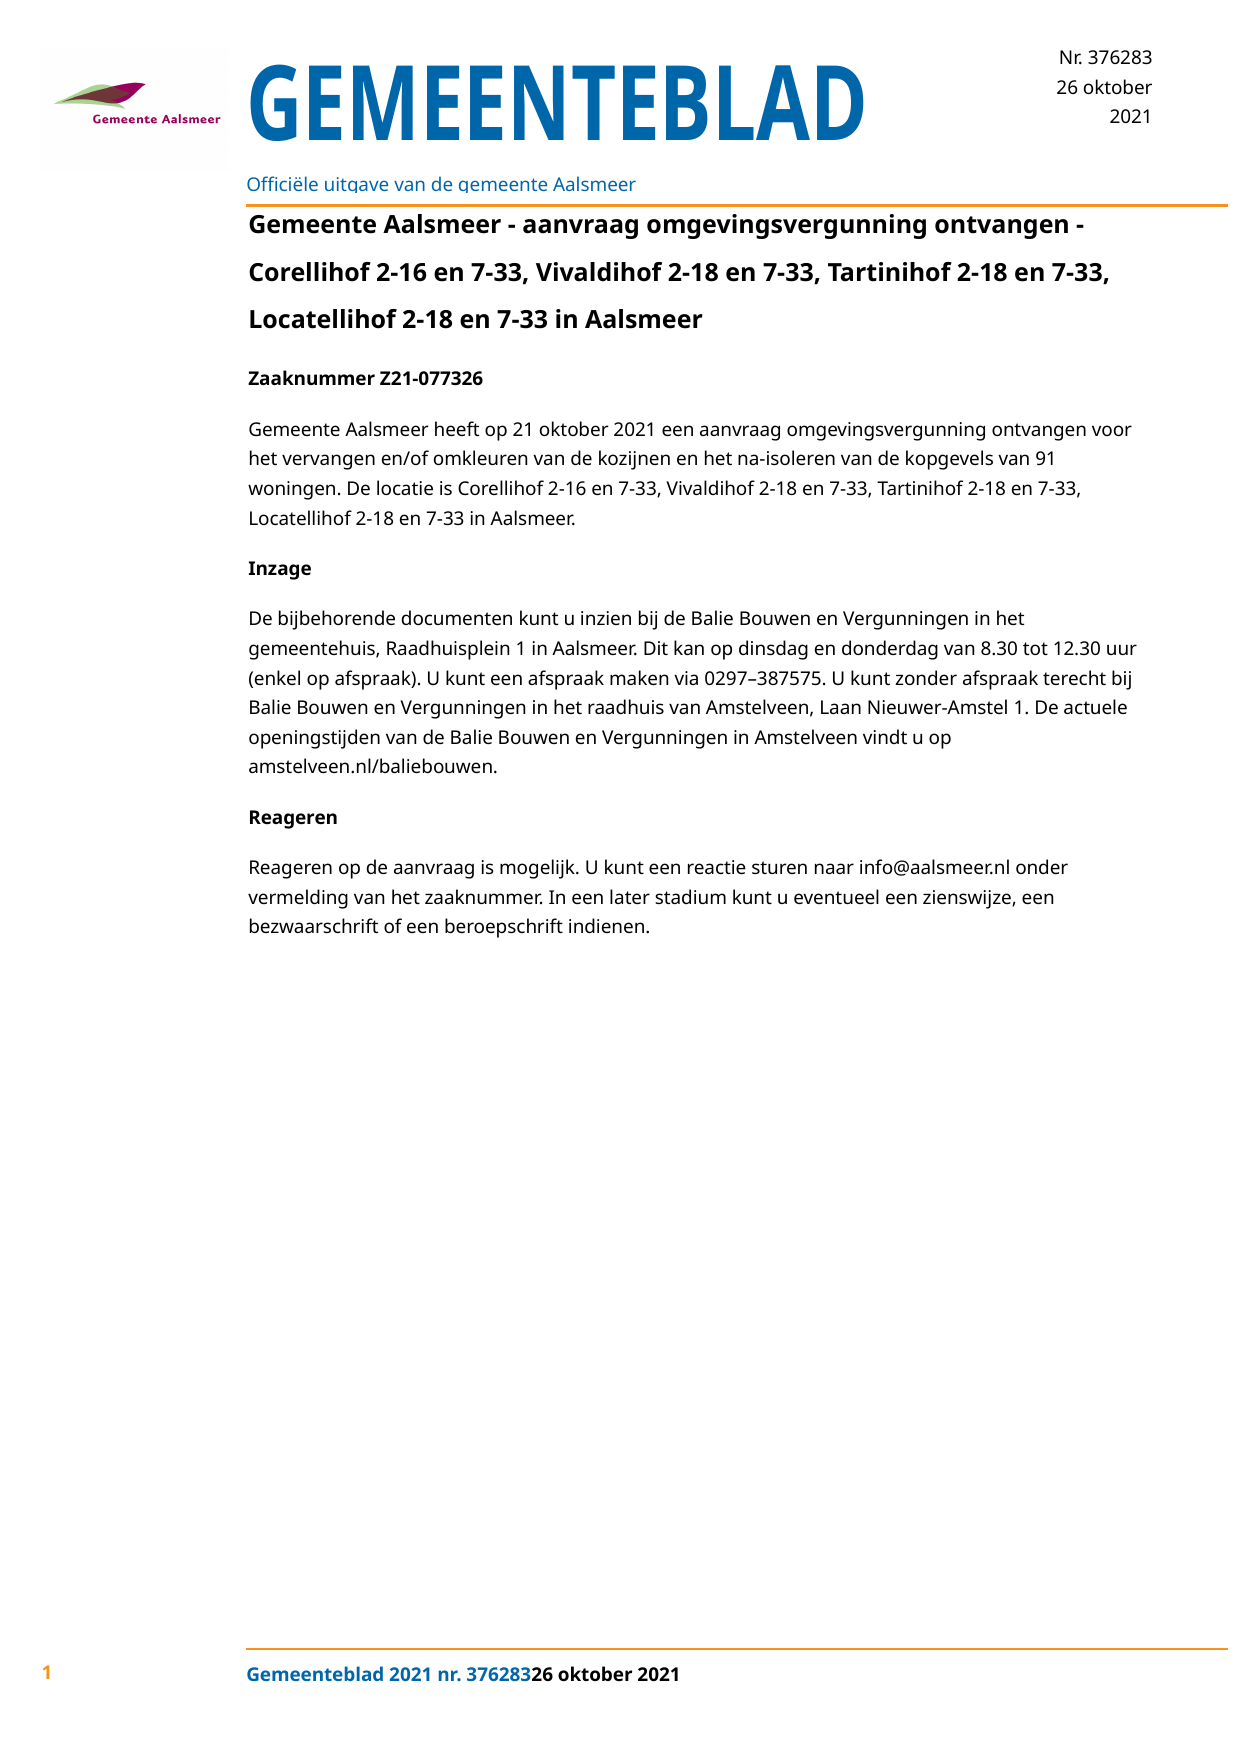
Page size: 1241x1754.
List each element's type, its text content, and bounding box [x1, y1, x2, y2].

text Gemeente Aalsmeer heeft op 21 oktober 2021 een aanvraag omgevingsvergunning ontvangen voor het vervangen en/of omkleuren van de kozijnen en het na-isoleren van de kopgevels van 91 woningen. De locatie is Corellihof 2-16 en 7-33, Vivaldihof 2-18 en 7-33, Tartinihof 2-18 en 7-33, Locatellihof 2-18 en 7-33 in Aalsmeer. [248, 416, 1152, 530]
text Zaaknummer Z21-077326 [248, 366, 1152, 391]
text Reageren [248, 804, 1152, 829]
text Gemeente Aalsmeer - aanvraag omgevingsvergunning ontvangen - Corellihof 2-16 en 7-33, Vivaldihof 2-18 en 7-33, Tartinihof 2-18 en 7-33, Locatellihof 2-18 en 7-33 in Aalsmeer [248, 207, 1152, 336]
text Inzage [248, 555, 1152, 581]
text De bijbehorende documenten kunt u inzien bij de Balie Bouwen en Vergunningen in het gemeentehuis, Raadhuisplein 1 in Aalsmeer. Dit kan op dinsdag en donderdag van 8.30 tot 12.30 uur (enkel op afspraak). U kunt een afspraak maken via 0297–387575. U kunt zonder afspraak terecht bij Balie Bouwen en Vergunningen in het raadhuis van Amstelveen, Laan Nieuwer-Amstel 1. De actuele openingstijden van de Balie Bouwen en Vergunningen in Amstelveen vindt u op amstelveen.nl/baliebouwen. [248, 606, 1152, 779]
text Reageren op de aanvraag is mogelijk. U kunt een reactie sturen naar info@aalsmeer.nl onder vermelding van het zaaknummer. In een later stadium kunt u eventueel een zienswijze, een bezwaarschrift of een beroepschrift indienen. [248, 854, 1152, 939]
picture [41, 47, 231, 172]
